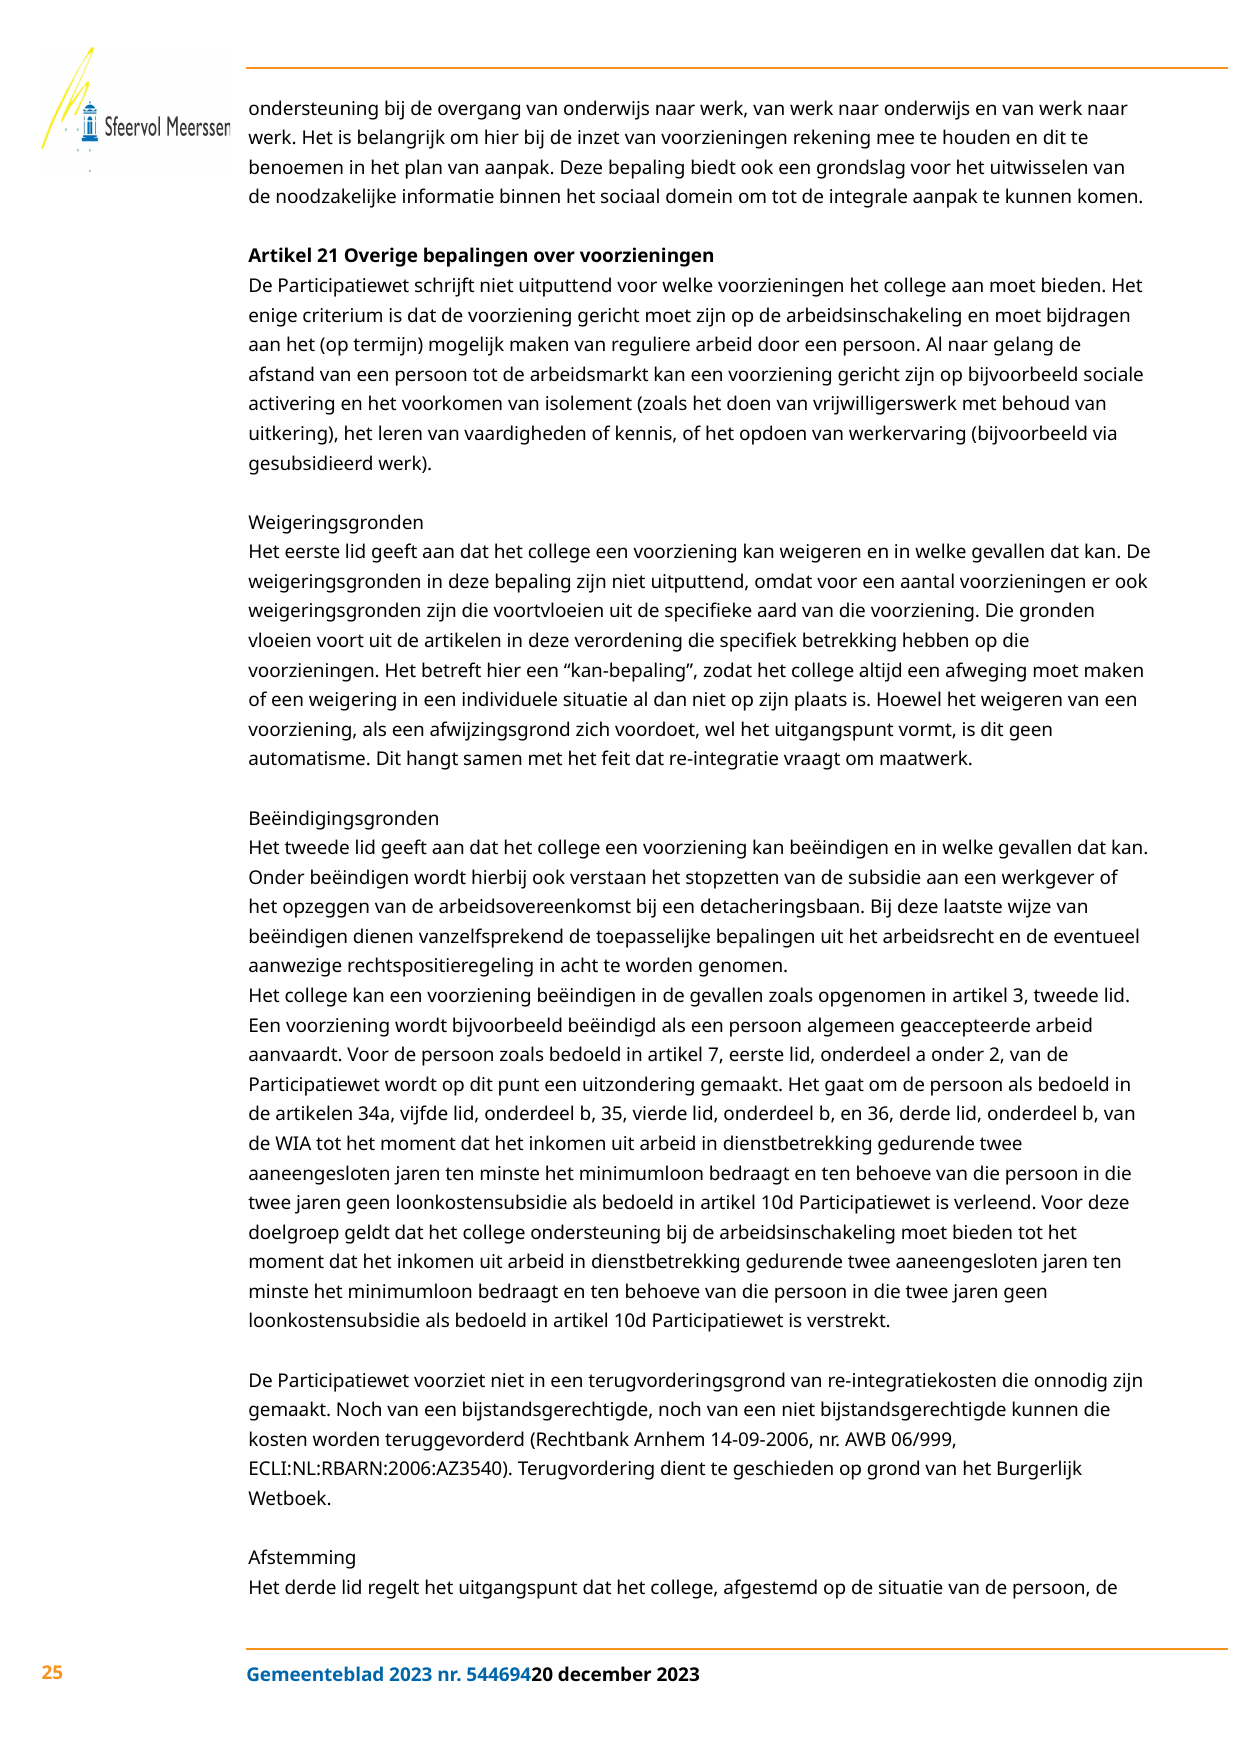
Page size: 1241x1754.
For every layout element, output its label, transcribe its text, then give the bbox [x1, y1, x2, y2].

text ondersteuning bij de overgang van onderwijs naar werk, van werk naar onderwijs en van werk naar werk. Het is belangrijk om hier bij de inzet van voorzieningen rekening mee te houden en dit te benoemen in het plan van aanpak. Deze bepaling biedt ook een grondslag voor het uitwisselen van de noodzakelijke informatie binnen het sociaal domein om tot de integrale aanpak te kunnen komen. [248, 95, 1152, 209]
text Afstemming [248, 1544, 1152, 1570]
text Artikel 21 Overige bepalingen over voorzieningen [248, 243, 1152, 268]
picture [41, 47, 231, 172]
text Het college kan een voorziening beëindigen in de gevallen zoals opgenomen in artikel 3, tweede lid. Een voorziening wordt bijvoorbeeld beëindigd als een persoon algemeen geaccepteerde arbeid aanvaardt. Voor de persoon zoals bedoeld in artikel 7, eerste lid, onderdeel a onder 2, van de Participatiewet wordt op dit punt een uitzondering gemaakt. Het gaat om de persoon als bedoeld in de artikelen 34a, vijfde lid, onderdeel b, 35, vierde lid, onderdeel b, en 36, derde lid, onderdeel b, van de WIA tot het moment dat het inkomen uit arbeid in dienstbetrekking gedurende twee aaneengesloten jaren ten minste het minimumloon bedraagt en ten behoeve van die persoon in die twee jaren geen loonkostensubsidie als bedoeld in artikel 10d Participatiewet is verleend. Voor deze doelgroep geldt dat het college ondersteuning bij de arbeidsinschakeling moet bieden tot het moment dat het inkomen uit arbeid in dienstbetrekking gedurende twee aaneengesloten jaren ten minste het minimumloon bedraagt en ten behoeve van die persoon in die twee jaren geen loonkostensubsidie als bedoeld in artikel 10d Participatiewet is verstrekt. [248, 982, 1152, 1333]
text Weigeringsgronden [248, 509, 1152, 535]
text Het tweede lid geeft aan dat het college een voorziening kan beëindigen en in welke gevallen dat kan. Onder beëindigen wordt hierbij ook verstaan het stopzetten van de subsidie aan een werkgever of het opzeggen van de arbeidsovereenkomst bij een detacheringsbaan. Bij deze laatste wijze van beëindigen dienen vanzelfsprekend de toepasselijke bepalingen uit het arbeidsrecht en de eventueel aanwezige rechtspositieregeling in acht te worden genomen. [248, 834, 1152, 978]
text De Participatiewet schrijft niet uitputtend voor welke voorzieningen het college aan moet bieden. Het enige criterium is dat de voorziening gericht moet zijn op de arbeidsinschakeling en moet bijdragen aan het (op termijn) mogelijk maken van reguliere arbeid door een persoon. Al naar gelang de afstand van een persoon tot de arbeidsmarkt kan een voorziening gericht zijn op bijvoorbeeld sociale activering en het voorkomen van isolement (zoals het doen van vrijwilligerswerk met behoud van uitkering), het leren van vaardigheden of kennis, of het opdoen van werkervaring (bijvoorbeeld via gesubsidieerd werk). [248, 272, 1152, 476]
text Het derde lid regelt het uitgangspunt dat het college, afgestemd op de situatie van de persoon, de [248, 1574, 1152, 1600]
text Het eerste lid geeft aan dat het college een voorziening kan weigeren en in welke gevallen dat kan. De weigeringsgronden in deze bepaling zijn niet uitputtend, omdat voor een aantal voorzieningen er ook weigeringsgronden zijn die voortvloeien uit de specifieke aard van die voorziening. Die gronden vloeien voort uit de artikelen in deze verordening die specifiek betrekking hebben op die voorzieningen. Het betreft hier een “kan-bepaling”, zodat het college altijd een afweging moet maken of een weigering in een individuele situatie al dan niet op zijn plaats is. Hoewel het weigeren van een voorziening, als een afwijzingsgrond zich voordoet, wel het uitgangspunt vormt, is dit geen automatisme. Dit hangt samen met het feit dat re-integratie vraagt om maatwerk. [248, 538, 1152, 771]
text Beëindigingsgronden [248, 805, 1152, 831]
text De Participatiewet voorziet niet in een terugvorderingsgrond van re-integratiekosten die onnodig zijn gemaakt. Noch van een bijstandsgerechtigde, noch van een niet bijstandsgerechtigde kunnen die kosten worden teruggevorderd (Rechtbank Arnhem 14-09-2006, nr. AWB 06/999, ECLI:NL:RBARN:2006:AZ3540). Terugvordering dient te geschieden op grond van het Burgerlijk Wetboek. [248, 1367, 1152, 1511]
